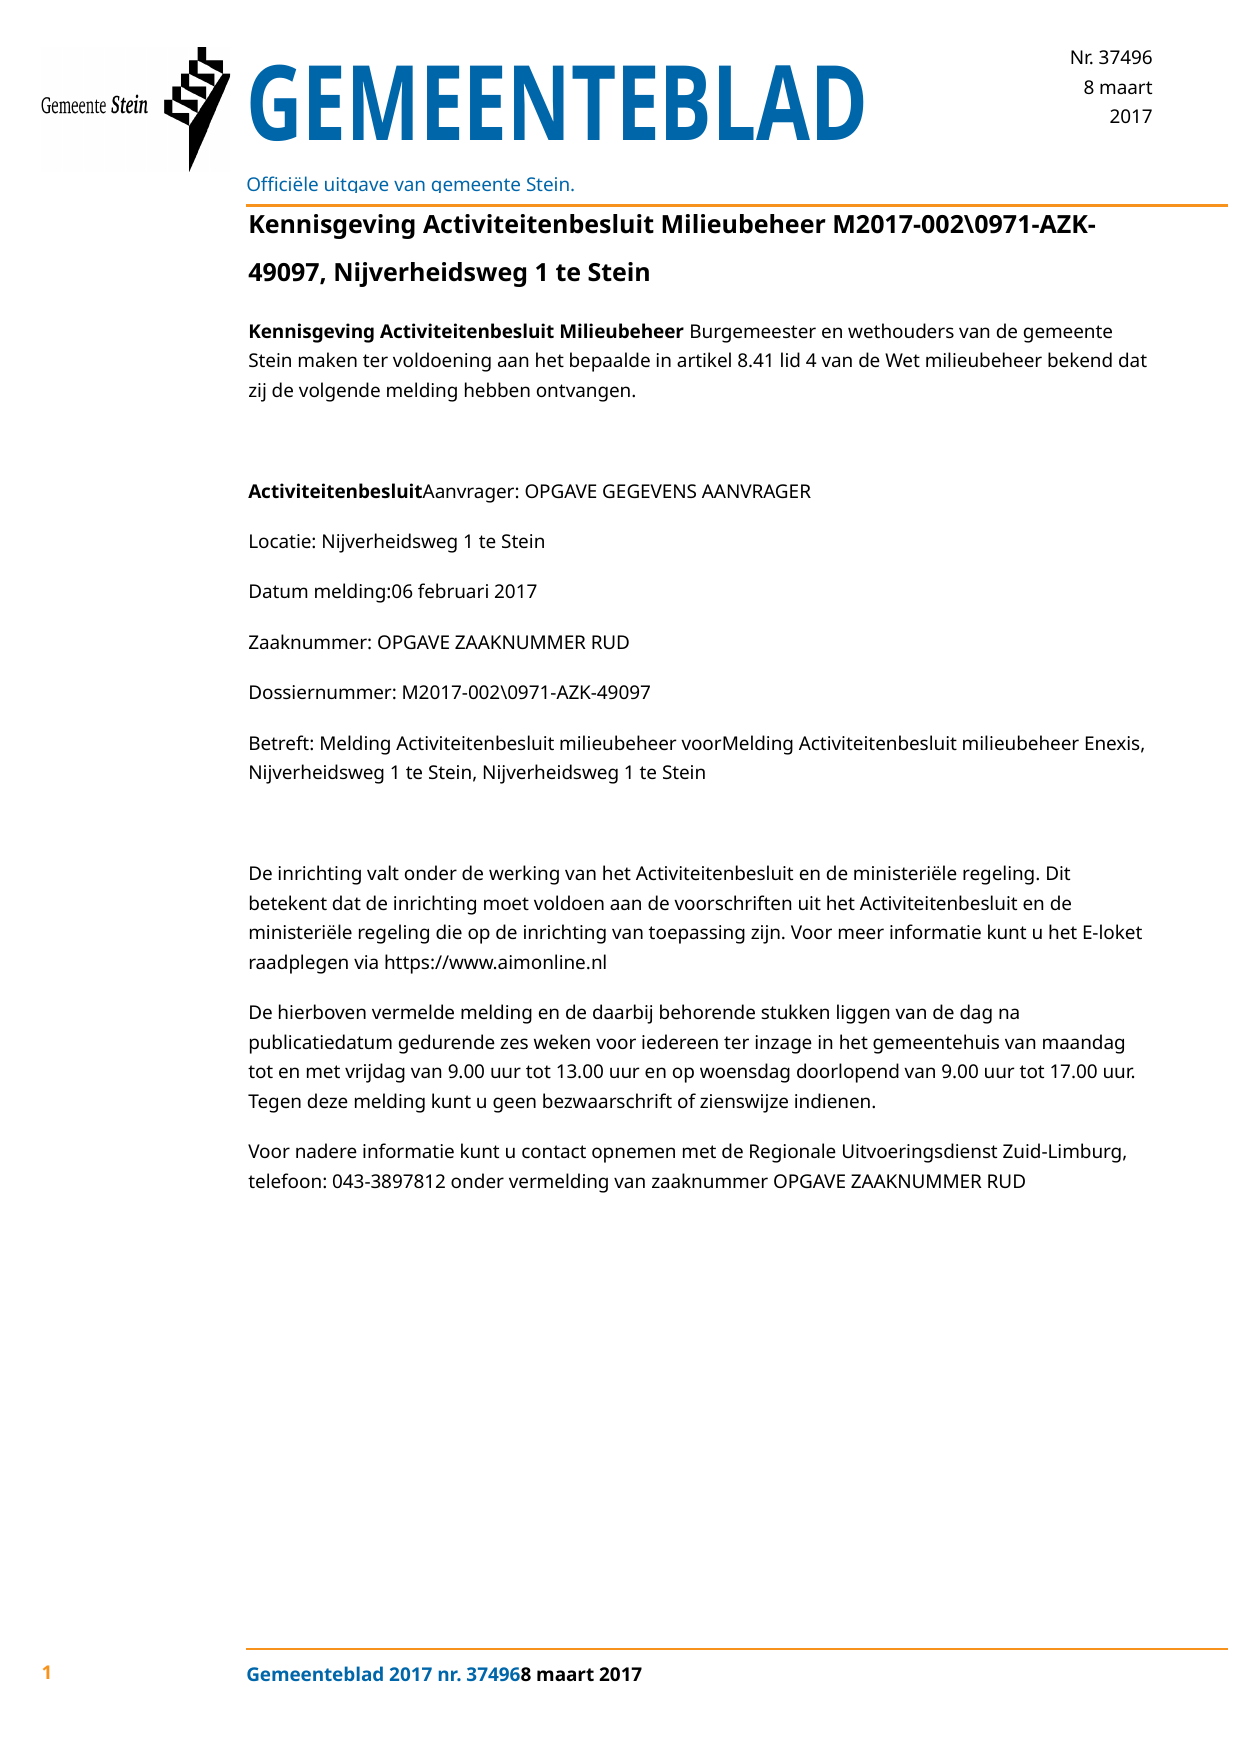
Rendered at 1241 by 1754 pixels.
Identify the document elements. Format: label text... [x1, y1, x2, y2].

text Voor nadere informatie kunt u contact opnemen met de Regionale Uitvoeringsdienst Zuid-Limburg, telefoon: 043-3897812 onder vermelding van zaaknummer OPGAVE ZAAKNUMMER RUD [248, 1139, 1152, 1194]
text De hierboven vermelde melding en de daarbij behorende stukken liggen van de dag na publicatiedatum gedurende zes weken voor iedereen ter inzage in het gemeentehuis van maandag tot en met vrijdag van 9.00 uur tot 13.00 uur en op woensdag doorlopend van 9.00 uur tot 17.00 uur. Tegen deze melding kunt u geen bezwaarschrift of zienswijze indienen. [248, 999, 1152, 1114]
text Datum melding:06 februari 2017 [248, 579, 1152, 604]
text Locatie: Nijverheidsweg 1 te Stein [248, 528, 1152, 554]
picture [41, 47, 231, 172]
text Betreft: Melding Activiteitenbesluit milieubeheer voorMelding Activiteitenbesluit milieubeheer Enexis, Nijverheidsweg 1 te Stein, Nijverheidsweg 1 te Stein [248, 730, 1152, 785]
text ActiviteitenbesluitAanvrager: OPGAVE GEGEVENS AANVRAGER [248, 478, 1152, 504]
text Kennisgeving Activiteitenbesluit Milieubeheer Burgemeester en wethouders van de gemeente Stein maken ter voldoening aan het bepaalde in artikel 8.41 lid 4 van de Wet milieubeheer bekend dat zij de volgende melding hebben ontvangen. [248, 318, 1152, 403]
text Kennisgeving Activiteitenbesluit Milieubeheer M2017-002\0971-AZK-49097, Nijverheidsweg 1 te Stein [248, 207, 1152, 288]
text Dossiernummer: M2017-002\0971-AZK-49097 [248, 679, 1152, 705]
text De inrichting valt onder de werking van het Activiteitenbesluit en de ministeriële regeling. Dit betekent dat de inrichting moet voldoen aan de voorschriften uit het Activiteitenbesluit en de ministeriële regeling die op de inrichting van toepassing zijn. Voor meer informatie kunt u het E-loket raadplegen via https://www.aimonline.nl [248, 860, 1152, 975]
text Zaaknummer: OPGAVE ZAAKNUMMER RUD [248, 629, 1152, 655]
